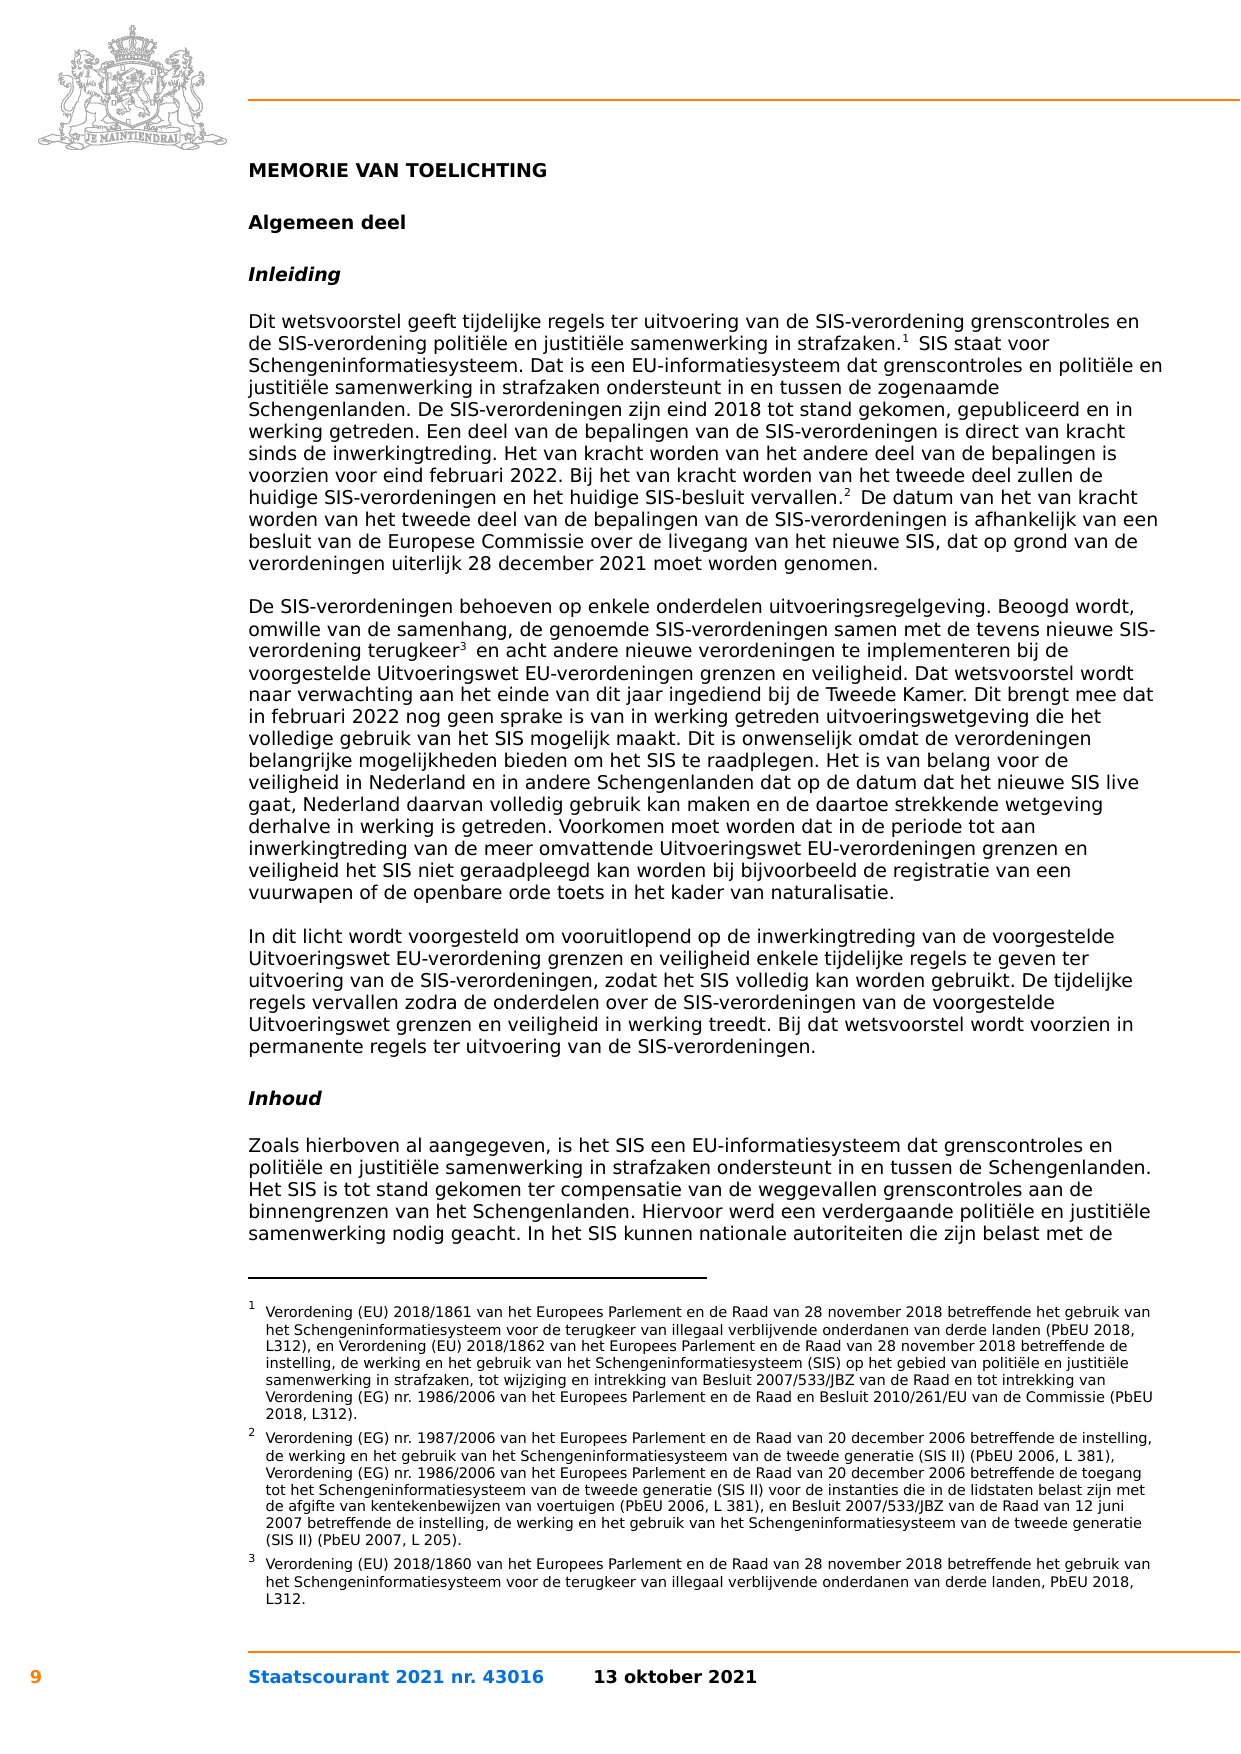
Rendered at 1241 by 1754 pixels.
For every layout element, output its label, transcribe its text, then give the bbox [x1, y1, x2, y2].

text Verordening (EU) 2018/1860 van het Europees Parlement en de Raad van 28 november 2018 betreffende het gebruik van het Schengeninformatiesysteem voor de terugkeer van illegaal verblijvende onderdanen van derde landen, PbEU 2018, L312. [248, 1552, 1163, 1608]
subtitle Algemeen deel [248, 212, 1163, 234]
text Verordening (EU) 2018/1861 van het Europees Parlement en de Raad van 28 november 2018 betreffende het gebruik van het Schengeninformatiesysteem voor de terugkeer van illegaal verblijvende onderdanen van derde landen (PbEU 2018, L312), en Verordening (EU) 2018/1862 van het Europees Parlement en de Raad van 28 november 2018 betreffende de instelling, de werking en het gebruik van het Schengeninformatiesysteem (SIS) op het gebied van politiële en justitiële samenwerking in strafzaken, tot wijziging en intrekking van Besluit 2007/533/JBZ van de Raad en tot intrekking van Verordening (EG) nr. 1986/2006 van het Europees Parlement en de Raad en Besluit 2010/261/EU van de Commissie (PbEU 2018, L312). [248, 1299, 1163, 1423]
picture [38, 25, 227, 150]
text Dit wetsvoorstel geeft tijdelijke regels ter uitvoering van de SIS-verordening grenscontroles en de SIS-verordening politiële en justitiële samenwerking in strafzaken. SIS staat voor Schengeninformatiesysteem. Dat is een EU-informatiesysteem dat grenscontroles en politiële en justitiële samenwerking in strafzaken ondersteunt in en tussen de zogenaamde Schengenlanden. De SIS-verordeningen zijn eind 2018 tot stand gekomen, gepubliceerd en in werking getreden. Een deel van de bepalingen van de SIS-verordeningen is direct van kracht sinds de inwerkingtreding. Het van kracht worden van het andere deel van de bepalingen is voorzien voor eind februari 2022. Bij het van kracht worden van het tweede deel zullen de huidige SIS-verordeningen en het huidige SIS-besluit vervallen. De datum van het van kracht worden van het tweede deel van de bepalingen van de SIS-verordeningen is afhankelijk van een besluit van de Europese Commissie over de livegang van het nieuwe SIS, dat op grond van de verordeningen uiterlijk 28 december 2021 moet worden genomen. [248, 311, 1163, 574]
text In dit licht wordt voorgesteld om vooruitlopend op de inwerkingtreding van de voorgestelde Uitvoeringswet EU-verordening grenzen en veiligheid enkele tijdelijke regels te geven ter uitvoering van de SIS-verordeningen, zodat het SIS volledig kan worden gebruikt. De tijdelijke regels vervallen zodra de onderdelen over de SIS-verordeningen van de voorgestelde Uitvoeringswet grenzen en veiligheid in werking treedt. Bij dat wetsvoorstel wordt voorzien in permanente regels ter uitvoering van de SIS-verordeningen. [248, 926, 1163, 1058]
text Zoals hierboven al aangegeven, is het SIS een EU-informatiesysteem dat grenscontroles en politiële en justitiële samenwerking in strafzaken ondersteunt in en tussen de Schengenlanden. Het SIS is tot stand gekomen ter compensatie van de weggevallen grenscontroles aan de binnengrenzen van het Schengenlanden. Hiervoor werd een verdergaande politiële en justitiële samenwerking nodig geacht. In het SIS kunnen nationale autoriteiten die zijn belast met de [248, 1135, 1163, 1245]
subtitle Inhoud [248, 1088, 1163, 1110]
subtitle MEMORIE VAN TOELICHTING [248, 160, 1163, 182]
subtitle Inleiding [248, 264, 1163, 286]
text Verordening (EG) nr. 1987/2006 van het Europees Parlement en de Raad van 20 december 2006 betreffende de instelling, de werking en het gebruik van het Schengeninformatiesysteem van de tweede generatie (SIS II) (PbEU 2006, L 381), Verordening (EG) nr. 1986/2006 van het Europees Parlement en de Raad van 20 december 2006 betreffende de toegang tot het Schengeninformatiesysteem van de tweede generatie (SIS II) voor de instanties die in de lidstaten belast zijn met de afgifte van kentekenbewijzen van voertuigen (PbEU 2006, L 381), en Besluit 2007/533/JBZ van de Raad van 12 juni 2007 betreffende de instelling, de werking en het gebruik van het Schengeninformatiesysteem van de tweede generatie (SIS II) (PbEU 2007, L 205). [248, 1426, 1163, 1549]
text De SIS-verordeningen behoeven op enkele onderdelen uitvoeringsregelgeving. Beoogd wordt, omwille van de samenhang, de genoemde SIS-verordeningen samen met de tevens nieuwe SIS-verordening terugkeer en acht andere nieuwe verordeningen te implementeren bij de voorgestelde Uitvoeringswet EU-verordeningen grenzen en veiligheid. Dat wetsvoorstel wordt naar verwachting aan het einde van dit jaar ingediend bij de Tweede Kamer. Dit brengt mee dat in februari 2022 nog geen sprake is van in werking getreden uitvoeringswetgeving die het volledige gebruik van het SIS mogelijk maakt. Dit is onwenselijk omdat de verordeningen belangrijke mogelijkheden bieden om het SIS te raadplegen. Het is van belang voor de veiligheid in Nederland en in andere Schengenlanden dat op de datum dat het nieuwe SIS live gaat, Nederland daarvan volledig gebruik kan maken en de daartoe strekkende wetgeving derhalve in werking is getreden. Voorkomen moet worden dat in de periode tot aan inwerkingtreding van de meer omvattende Uitvoeringswet EU-verordeningen grenzen en veiligheid het SIS niet geraadpleegd kan worden bij bijvoorbeeld de registratie van een vuurwapen of de openbare orde toets in het kader van naturalisatie. [248, 596, 1163, 904]
